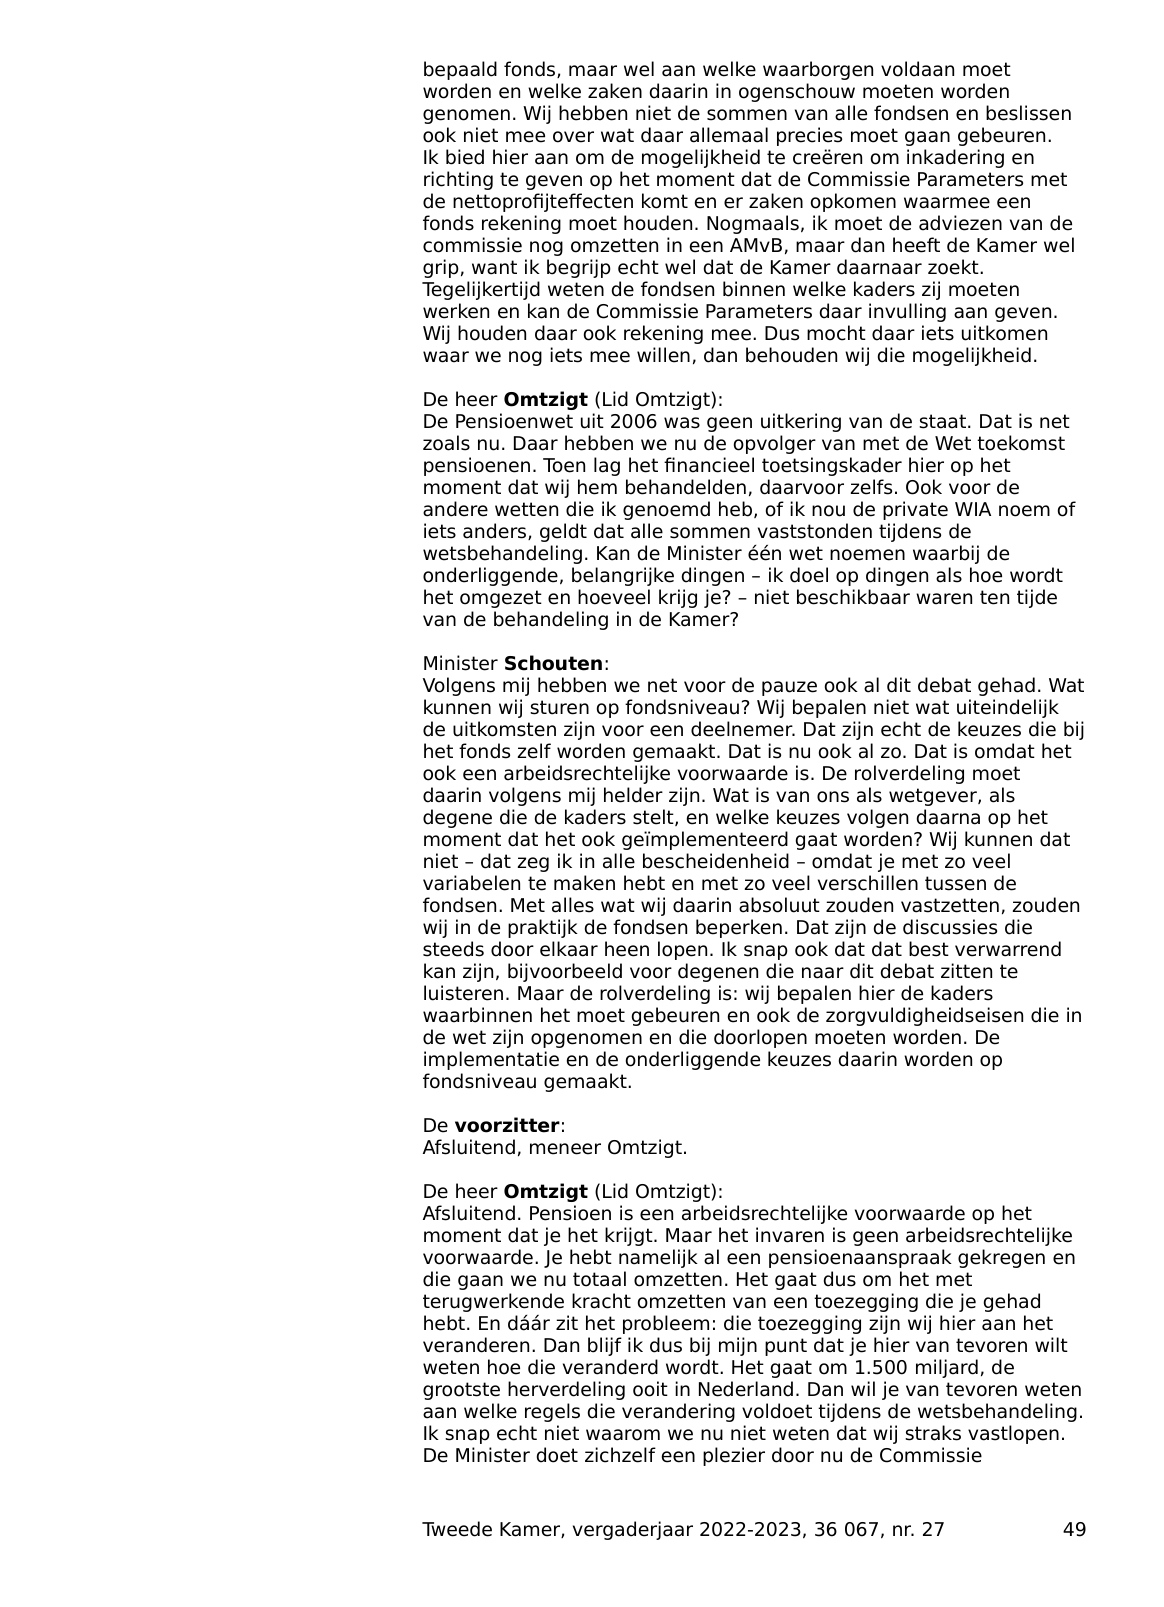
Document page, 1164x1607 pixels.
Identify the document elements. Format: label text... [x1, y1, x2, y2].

text bepaald fonds, maar wel aan welke waarborgen voldaan moet worden en welke zaken daarin in ogenschouw moeten worden genomen. Wij hebben niet de sommen van alle fondsen en beslissen ook niet mee over wat daar allemaal precies moet gaan gebeuren. [422, 59, 1087, 147]
text Volgens mij hebben we net voor de pauze ook al dit debat gehad. Wat kunnen wij sturen op fondsniveau? Wij bepalen niet wat uiteindelijk de uitkomsten zijn voor een deelnemer. Dat zijn echt de keuzes die bij het fonds zelf worden gemaakt. Dat is nu ook al zo. Dat is omdat het ook een arbeidsrechtelijke voorwaarde is. De rolverdeling moet daarin volgens mij helder zijn. Wat is van ons als wetgever, als degene die de kaders stelt, en welke keuzes volgen daarna op het moment dat het ook geïmplementeerd gaat worden? Wij kunnen dat niet – dat zeg ik in alle bescheidenheid – omdat je met zo veel variabelen te maken hebt en met zo veel verschillen tussen de fondsen. Met alles wat wij daarin absoluut zouden vastzetten, zouden wij in de praktijk de fondsen beperken. Dat zijn de discussies die steeds door elkaar heen lopen. Ik snap ook dat dat best verwarrend kan zijn, bijvoorbeeld voor degenen die naar dit debat zitten te luisteren. Maar de rolverdeling is: wij bepalen hier de kaders waarbinnen het moet gebeuren en ook de zorgvuldigheidseisen die in de wet zijn opgenomen en die doorlopen moeten worden. De implementatie en de onderliggende keuzes daarin worden op fondsniveau gemaakt. [422, 675, 1087, 1092]
text Afsluitend, meneer Omtzigt. [422, 1137, 1087, 1159]
text De Pensioenwet uit 2006 was geen uitkering van de staat. Dat is net zoals nu. Daar hebben we nu de opvolger van met de Wet toekomst pensioenen. Toen lag het financieel toetsingskader hier op het moment dat wij hem behandelden, daarvoor zelfs. Ook voor de andere wetten die ik genoemd heb, of ik nou de private WIA noem of iets anders, geldt dat alle sommen vaststonden tijdens de wetsbehandeling. Kan de Minister één wet noemen waarbij de onderliggende, belangrijke dingen – ik doel op dingen als hoe wordt het omgezet en hoeveel krijg je? – niet beschikbaar waren ten tijde van de behandeling in de Kamer? [422, 411, 1087, 631]
text De voorzitter: [422, 1115, 1087, 1137]
text Minister Schouten: [422, 653, 1087, 675]
text Afsluitend. Pensioen is een arbeidsrechtelijke voorwaarde op het moment dat je het krijgt. Maar het invaren is geen arbeidsrechtelijke voorwaarde. Je hebt namelijk al een pensioenaanspraak gekregen en die gaan we nu totaal omzetten. Het gaat dus om het met terugwerkende kracht omzetten van een toezegging die je gehad hebt. En dáár zit het probleem: die toezegging zijn wij hier aan het veranderen. Dan blijf ik dus bij mijn punt dat je hier van tevoren wilt weten hoe die veranderd wordt. Het gaat om 1.500 miljard, de grootste herverdeling ooit in Nederland. Dan wil je van tevoren weten aan welke regels die verandering voldoet tijdens de wetsbehandeling. Ik snap echt niet waarom we nu niet weten dat wij straks vastlopen. De Minister doet zichzelf een plezier door nu de Commissie [422, 1203, 1087, 1467]
text Ik bied hier aan om de mogelijkheid te creëren om inkadering en richting te geven op het moment dat de Commissie Parameters met de nettoprofijteffecten komt en er zaken opkomen waarmee een fonds rekening moet houden. Nogmaals, ik moet de adviezen van de commissie nog omzetten in een AMvB, maar dan heeft de Kamer wel grip, want ik begrijp echt wel dat de Kamer daarnaar zoekt. Tegelijkertijd weten de fondsen binnen welke kaders zij moeten werken en kan de Commissie Parameters daar invulling aan geven. Wij houden daar ook rekening mee. Dus mocht daar iets uitkomen waar we nog iets mee willen, dan behouden wij die mogelijkheid. [422, 147, 1087, 367]
text De heer Omtzigt (Lid Omtzigt): [422, 1181, 1087, 1203]
text De heer Omtzigt (Lid Omtzigt): [422, 389, 1087, 411]
